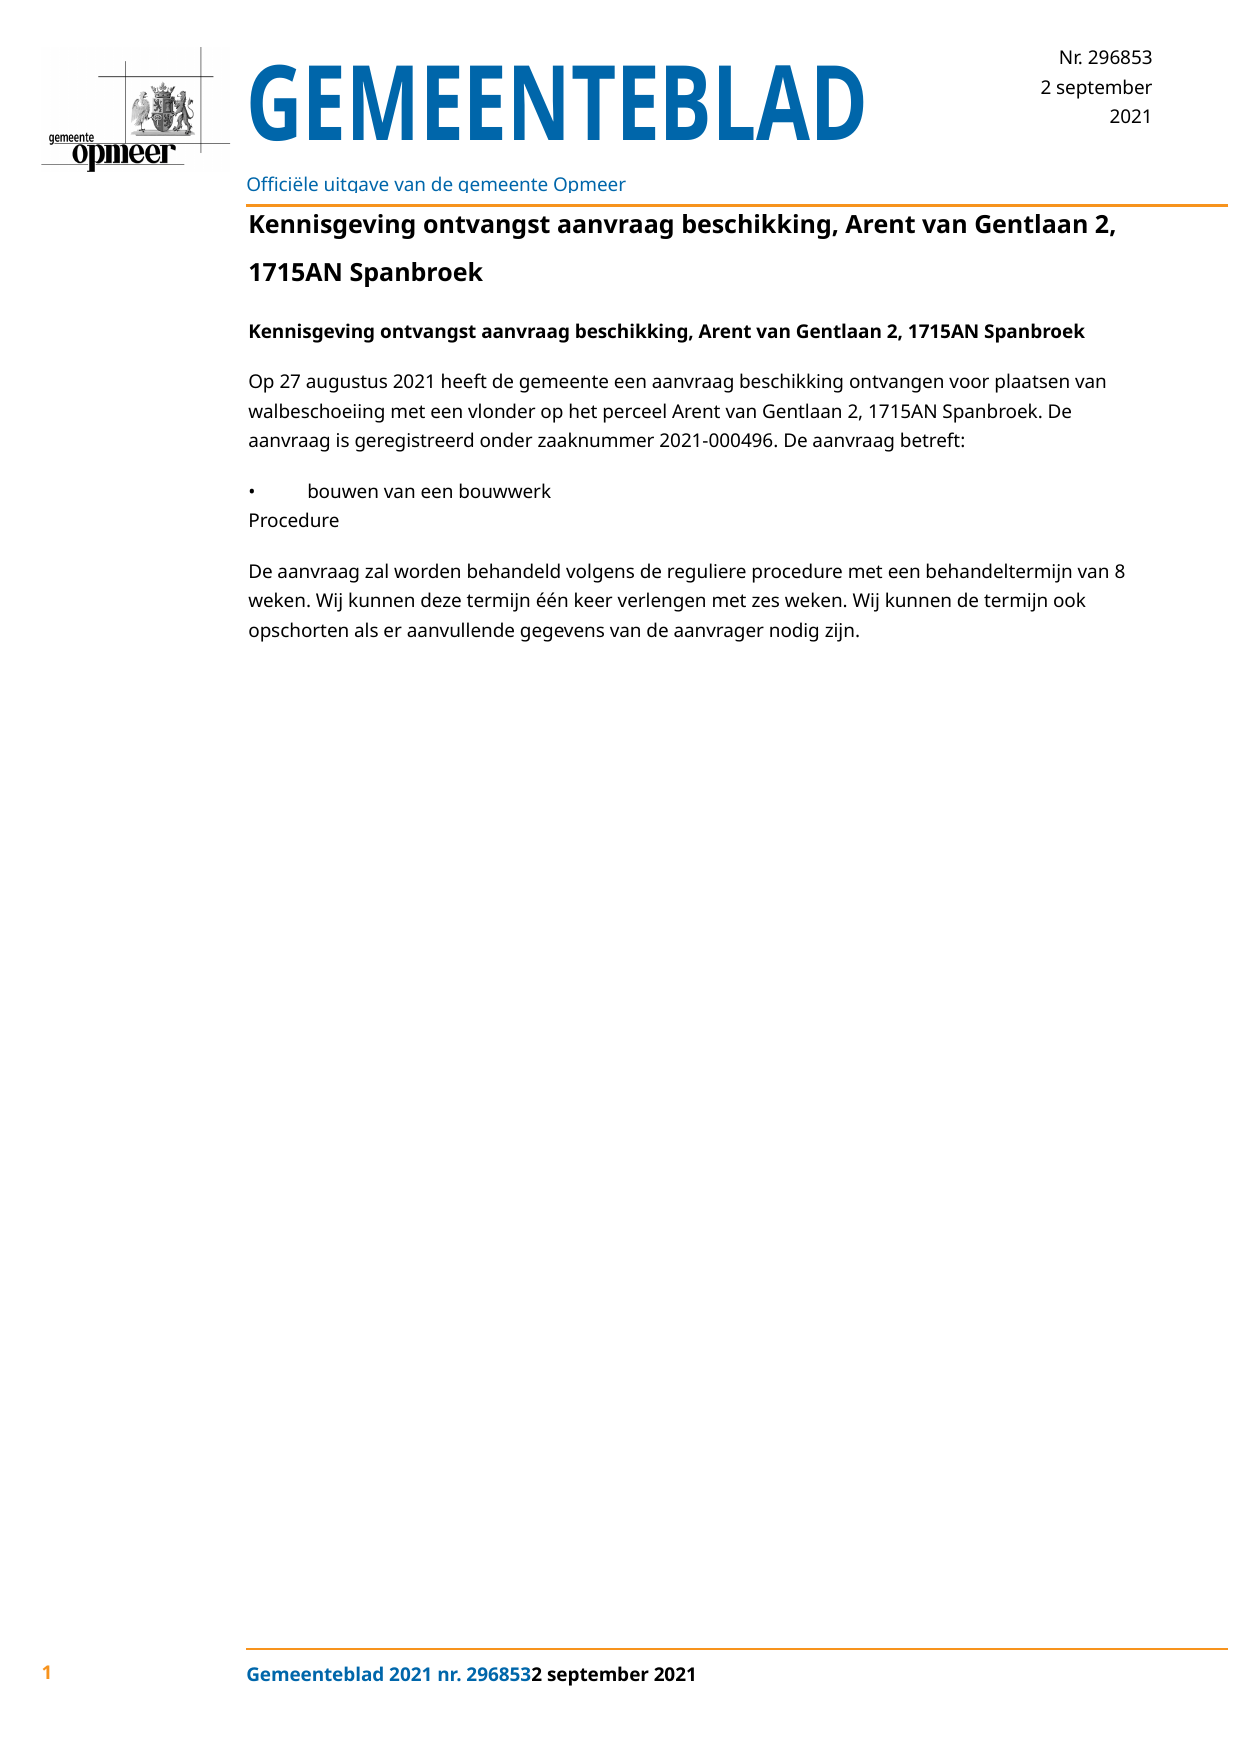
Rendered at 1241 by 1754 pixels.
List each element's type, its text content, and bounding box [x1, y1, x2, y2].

text Op 27 augustus 2021 heeft de gemeente een aanvraag beschikking ontvangen voor plaatsen van walbeschoeiing met een vlonder op het perceel Arent van Gentlaan 2, 1715AN Spanbroek. De aanvraag is geregistreerd onder zaaknummer 2021-000496. De aanvraag betreft: [248, 368, 1152, 453]
picture [41, 47, 231, 172]
text Kennisgeving ontvangst aanvraag beschikking, Arent van Gentlaan 2, 1715AN Spanbroek [248, 207, 1152, 288]
text De aanvraag zal worden behandeld volgens de reguliere procedure met een behandeltermijn van 8 weken. Wij kunnen deze termijn één keer verlengen met zes weken. Wij kunnen de termijn ook opschorten als er aanvullende gegevens van de aanvrager nodig zijn. [248, 558, 1152, 643]
text Kennisgeving ontvangst aanvraag beschikking, Arent van Gentlaan 2, 1715AN Spanbroek [248, 318, 1152, 344]
list bouwen van een bouwwerk [248, 478, 1152, 504]
text Procedure [248, 507, 1152, 533]
